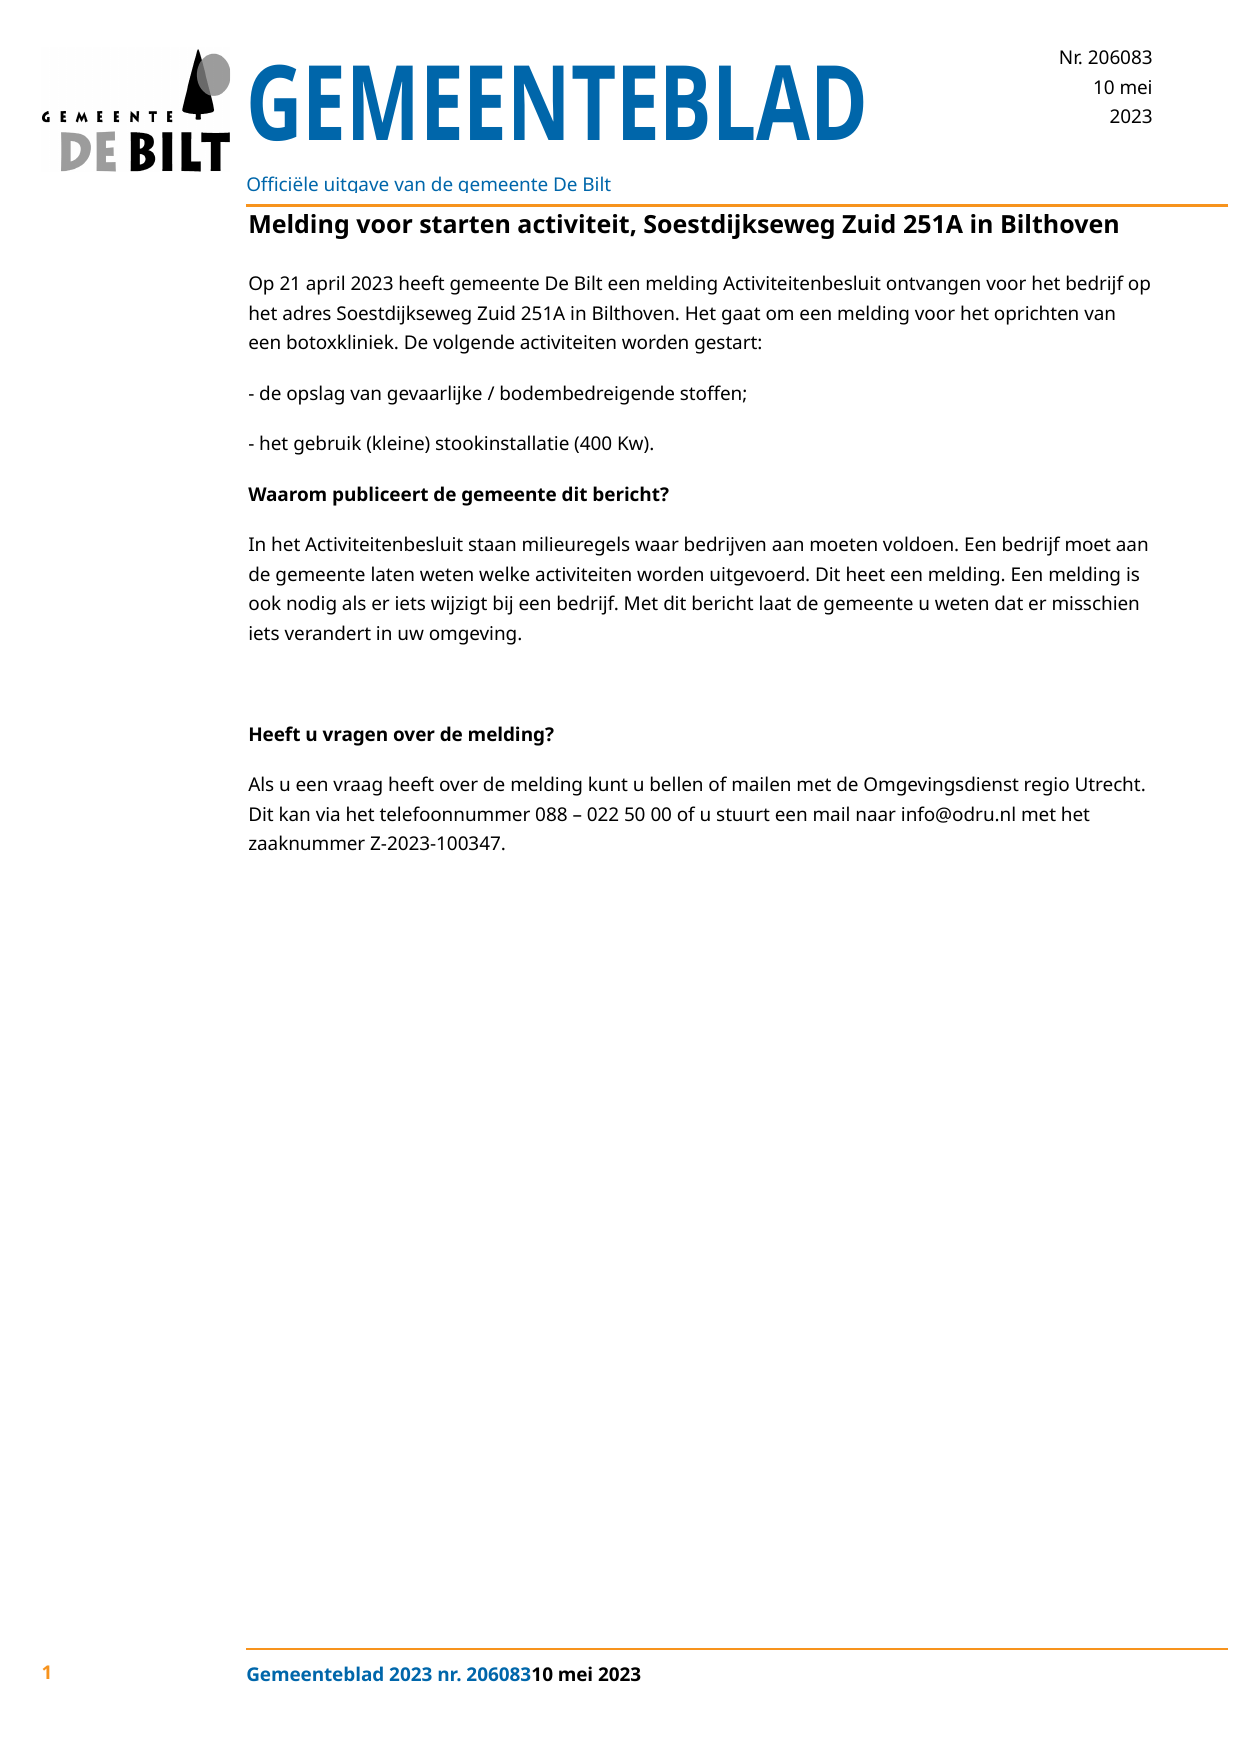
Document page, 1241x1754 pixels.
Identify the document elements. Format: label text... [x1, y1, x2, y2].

text - de opslag van gevaarlijke / bodembedreigende stoffen; [248, 380, 1152, 406]
text Waarom publiceert de gemeente dit bericht? [248, 481, 1152, 506]
text In het Activiteitenbesluit staan milieuregels waar bedrijven aan moeten voldoen. Een bedrijf moet aan de gemeente laten weten welke activiteiten worden uitgevoerd. Dit heet een melding. Een melding is ook nodig als er iets wijzigt bij een bedrijf. Met dit bericht laat de gemeente u weten dat er misschien iets verandert in uw omgeving. [248, 531, 1152, 646]
picture [41, 47, 231, 172]
text Op 21 april 2023 heeft gemeente De Bilt een melding Activiteitenbesluit ontvangen voor het bedrijf op het adres Soestdijkseweg Zuid 251A in Bilthoven. Het gaat om een melding voor het oprichten van een botoxkliniek. De volgende activiteiten worden gestart: [248, 270, 1152, 355]
text - het gebruik (kleine) stookinstallatie (400 Kw). [248, 430, 1152, 456]
text Melding voor starten activiteit, Soestdijkseweg Zuid 251A in Bilthoven [248, 207, 1152, 241]
text Heeft u vragen over de melding? [248, 721, 1152, 746]
text Als u een vraag heeft over de melding kunt u bellen of mailen met de Omgevingsdienst regio Utrecht. Dit kan via het telefoonnummer 088 – 022 50 00 of u stuurt een mail naar info@odru.nl met het zaaknummer Z-2023-100347. [248, 771, 1152, 856]
